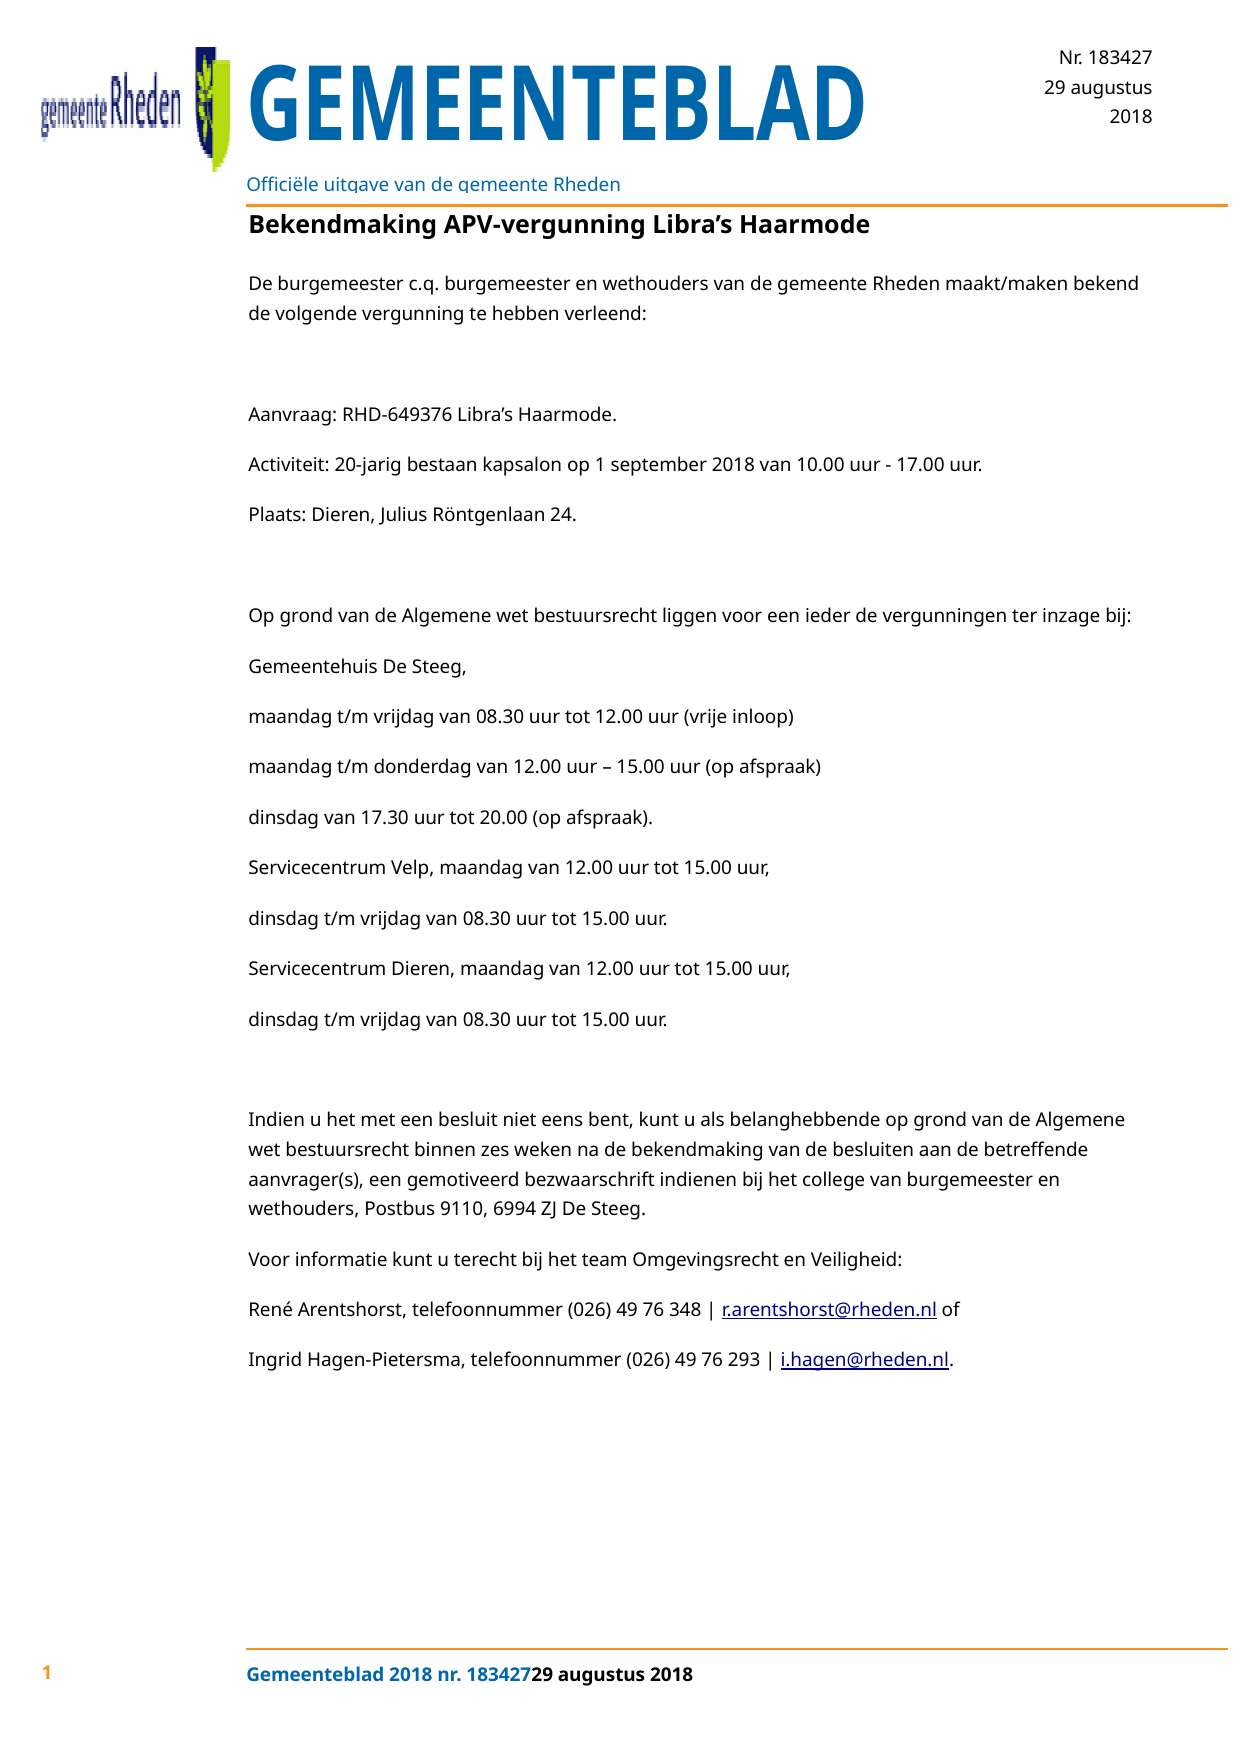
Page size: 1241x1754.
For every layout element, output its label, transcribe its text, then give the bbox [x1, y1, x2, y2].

text dinsdag t/m vrijdag van 08.30 uur tot 15.00 uur. [248, 1006, 1152, 1031]
text maandag t/m donderdag van 12.00 uur – 15.00 uur (op afspraak) [248, 754, 1152, 779]
text Bekendmaking APV-vergunning Libra’s Haarmode [248, 207, 1152, 241]
text Servicecentrum Dieren, maandag van 12.00 uur tot 15.00 uur, [248, 955, 1152, 981]
text Op grond van de Algemene wet bestuursrecht liggen voor een ieder de vergunningen ter inzage bij: [248, 602, 1152, 628]
text Activiteit: 20-jarig bestaan kapsalon op 1 september 2018 van 10.00 uur - 17.00 uur. [248, 451, 1152, 477]
text Voor informatie kunt u terecht bij het team Omgevingsrecht en Veiligheid: [248, 1246, 1152, 1271]
text René Arentshorst, telefoonnummer (026) 49 76 348 | r.arentshorst@rheden.nl of [248, 1296, 1152, 1322]
text Indien u het met een besluit niet eens bent, kunt u als belanghebbende op grond van de Algemene wet bestuursrecht binnen zes weken na de bekendmaking van de besluiten aan de betreffende aanvrager(s), een gemotiveerd bezwaarschrift indienen bij het college van burgemeester en wethouders, Postbus 9110, 6994 ZJ De Steeg. [248, 1107, 1152, 1221]
text Gemeentehuis De Steeg, [248, 653, 1152, 678]
text Plaats: Dieren, Julius Röntgenlaan 24. [248, 502, 1152, 527]
text De burgemeester c.q. burgemeester en wethouders van de gemeente Rheden maakt/maken bekend de volgende vergunning te hebben verleend: [248, 270, 1152, 326]
text dinsdag t/m vrijdag van 08.30 uur tot 15.00 uur. [248, 905, 1152, 931]
text Aanvraag: RHD-649376 Libra’s Haarmode. [248, 401, 1152, 426]
text Servicecentrum Velp, maandag van 12.00 uur tot 15.00 uur, [248, 854, 1152, 880]
text Ingrid Hagen-Pietersma, telefoonnummer (026) 49 76 293 | i.hagen@rheden.nl. [248, 1347, 1152, 1372]
picture [41, 47, 231, 172]
text dinsdag van 17.30 uur tot 20.00 (op afspraak). [248, 804, 1152, 830]
text maandag t/m vrijdag van 08.30 uur tot 12.00 uur (vrije inloop) [248, 703, 1152, 729]
